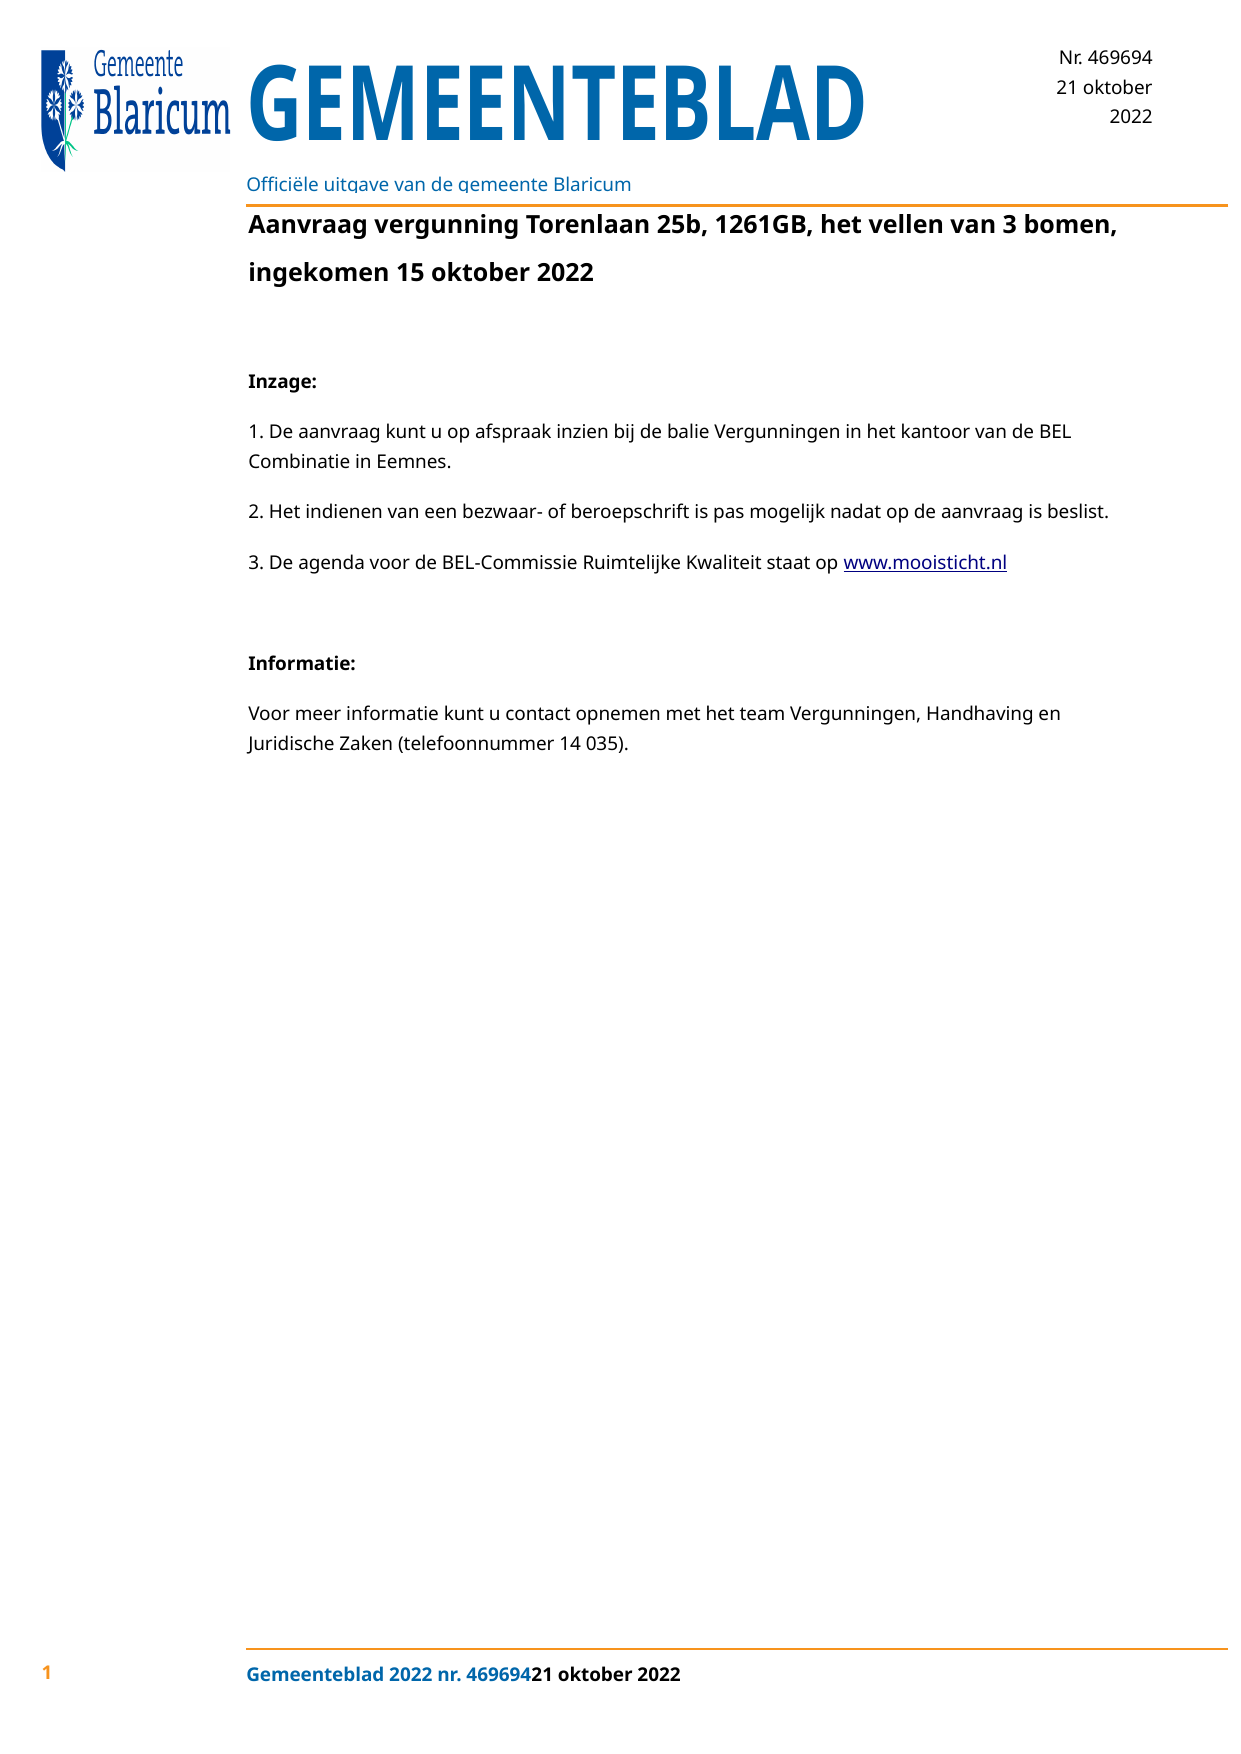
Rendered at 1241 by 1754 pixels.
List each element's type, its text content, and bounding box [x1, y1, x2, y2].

text Voor meer informatie kunt u contact opnemen met het team Vergunningen, Handhaving en Juridische Zaken (telefoonnummer 14 035). [248, 700, 1152, 756]
text 2. Het indienen van een bezwaar- of beroepschrift is pas mogelijk nadat op de aanvraag is beslist. [248, 499, 1152, 524]
text 3. De agenda voor de BEL-Commissie Ruimtelijke Kwaliteit staat op www.mooisticht.nl [248, 549, 1152, 575]
picture [41, 47, 231, 172]
text Informatie: [248, 650, 1152, 676]
text 1. De aanvraag kunt u op afspraak inzien bij de balie Vergunningen in het kantoor van de BEL Combinatie in Eemnes. [248, 419, 1152, 474]
text Aanvraag vergunning Torenlaan 25b, 1261GB, het vellen van 3 bomen, ingekomen 15 oktober 2022 [248, 207, 1152, 288]
text Inzage: [248, 368, 1152, 394]
